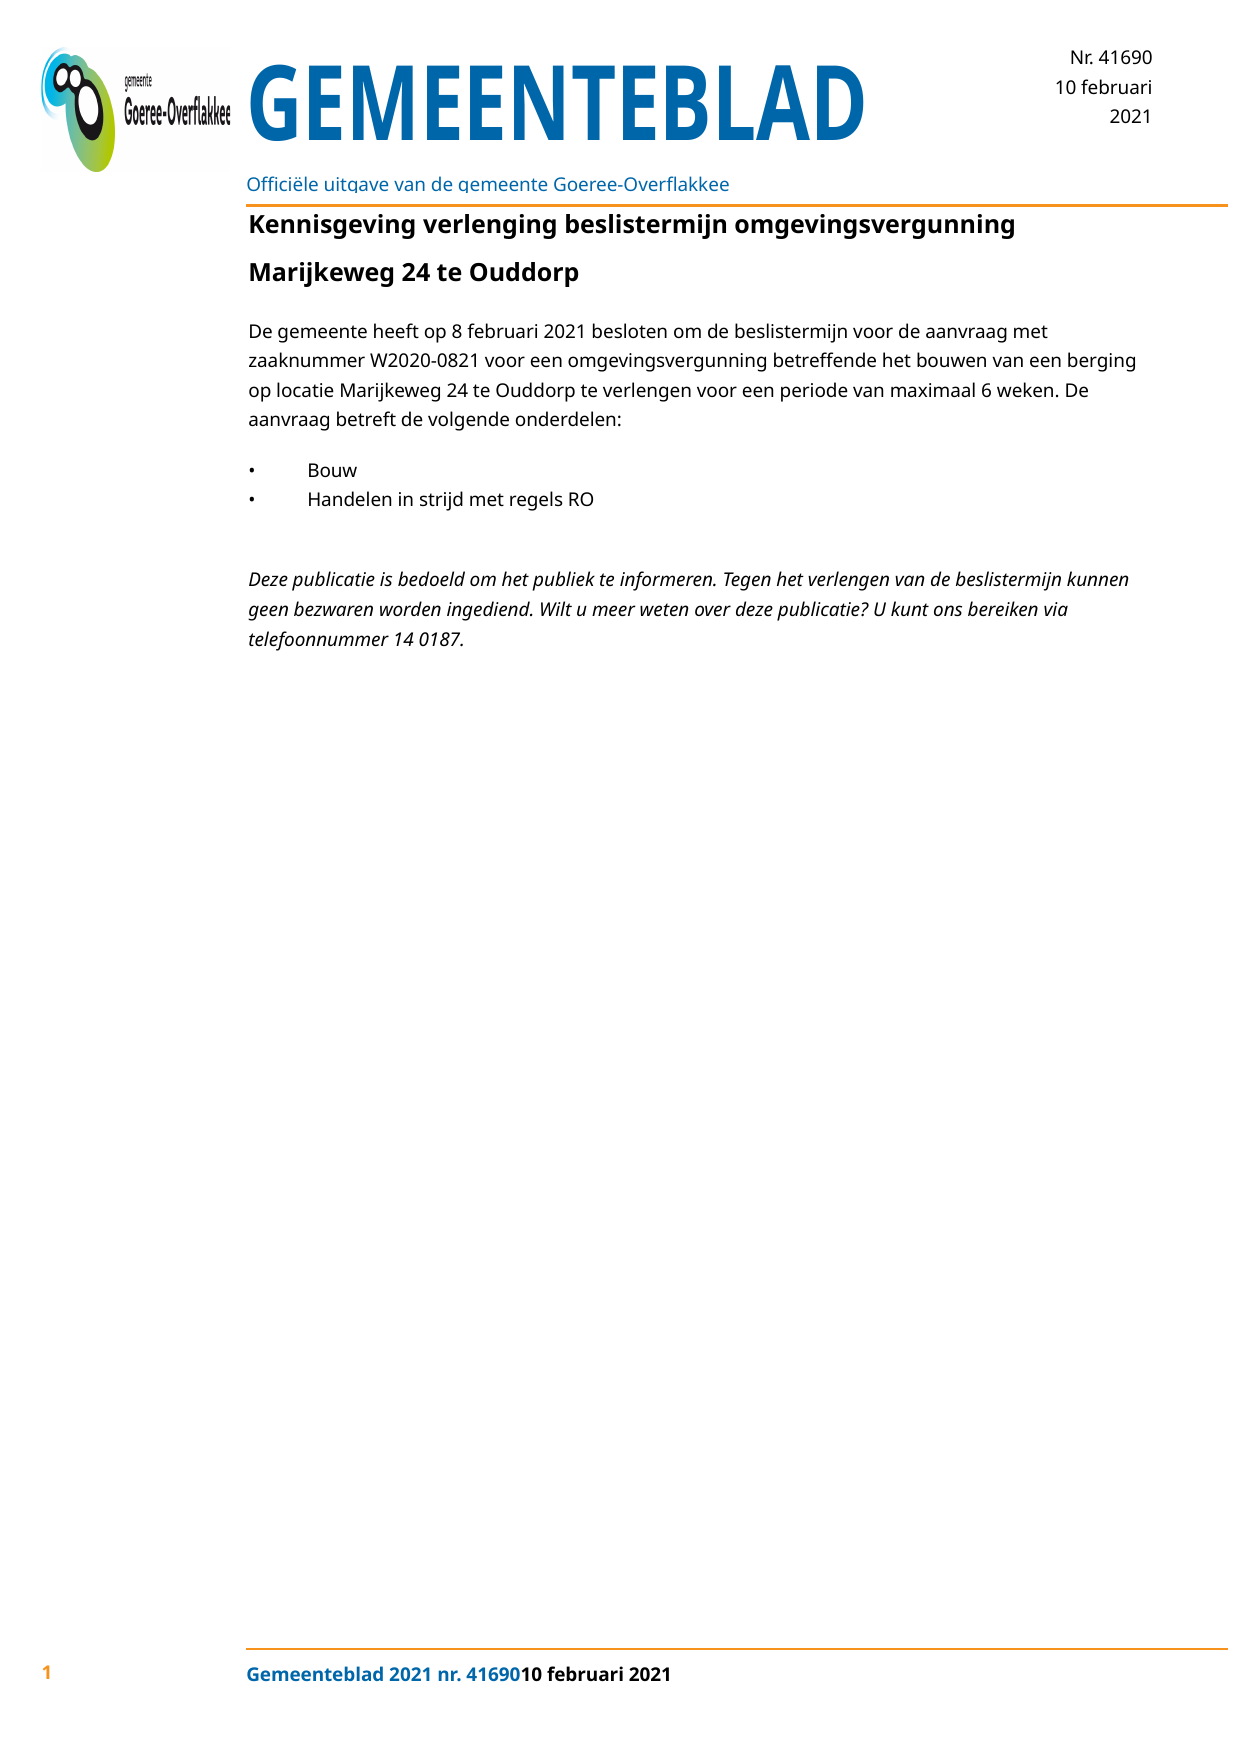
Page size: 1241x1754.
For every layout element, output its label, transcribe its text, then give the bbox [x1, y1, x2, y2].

text Deze publicatie is bedoeld om het publiek te informeren. Tegen het verlengen van de beslistermijn kunnen geen bezwaren worden ingediend. Wilt u meer weten over deze publicatie? U kunt ons bereiken via telefoonnummer 14 0187. [248, 567, 1152, 652]
list Handelen in strijd met regels RO [248, 487, 1152, 512]
picture [41, 47, 231, 172]
text Kennisgeving verlenging beslistermijn omgevingsvergunning Marijkeweg 24 te Ouddorp [248, 207, 1152, 288]
list Bouw [248, 457, 1152, 483]
text De gemeente heeft op 8 februari 2021 besloten om de beslistermijn voor de aanvraag met zaaknummer W2020-0821 voor een omgevingsvergunning betreffende het bouwen van een berging op locatie Marijkeweg 24 te Ouddorp te verlengen voor een periode van maximaal 6 weken. De aanvraag betreft de volgende onderdelen: [248, 318, 1152, 432]
